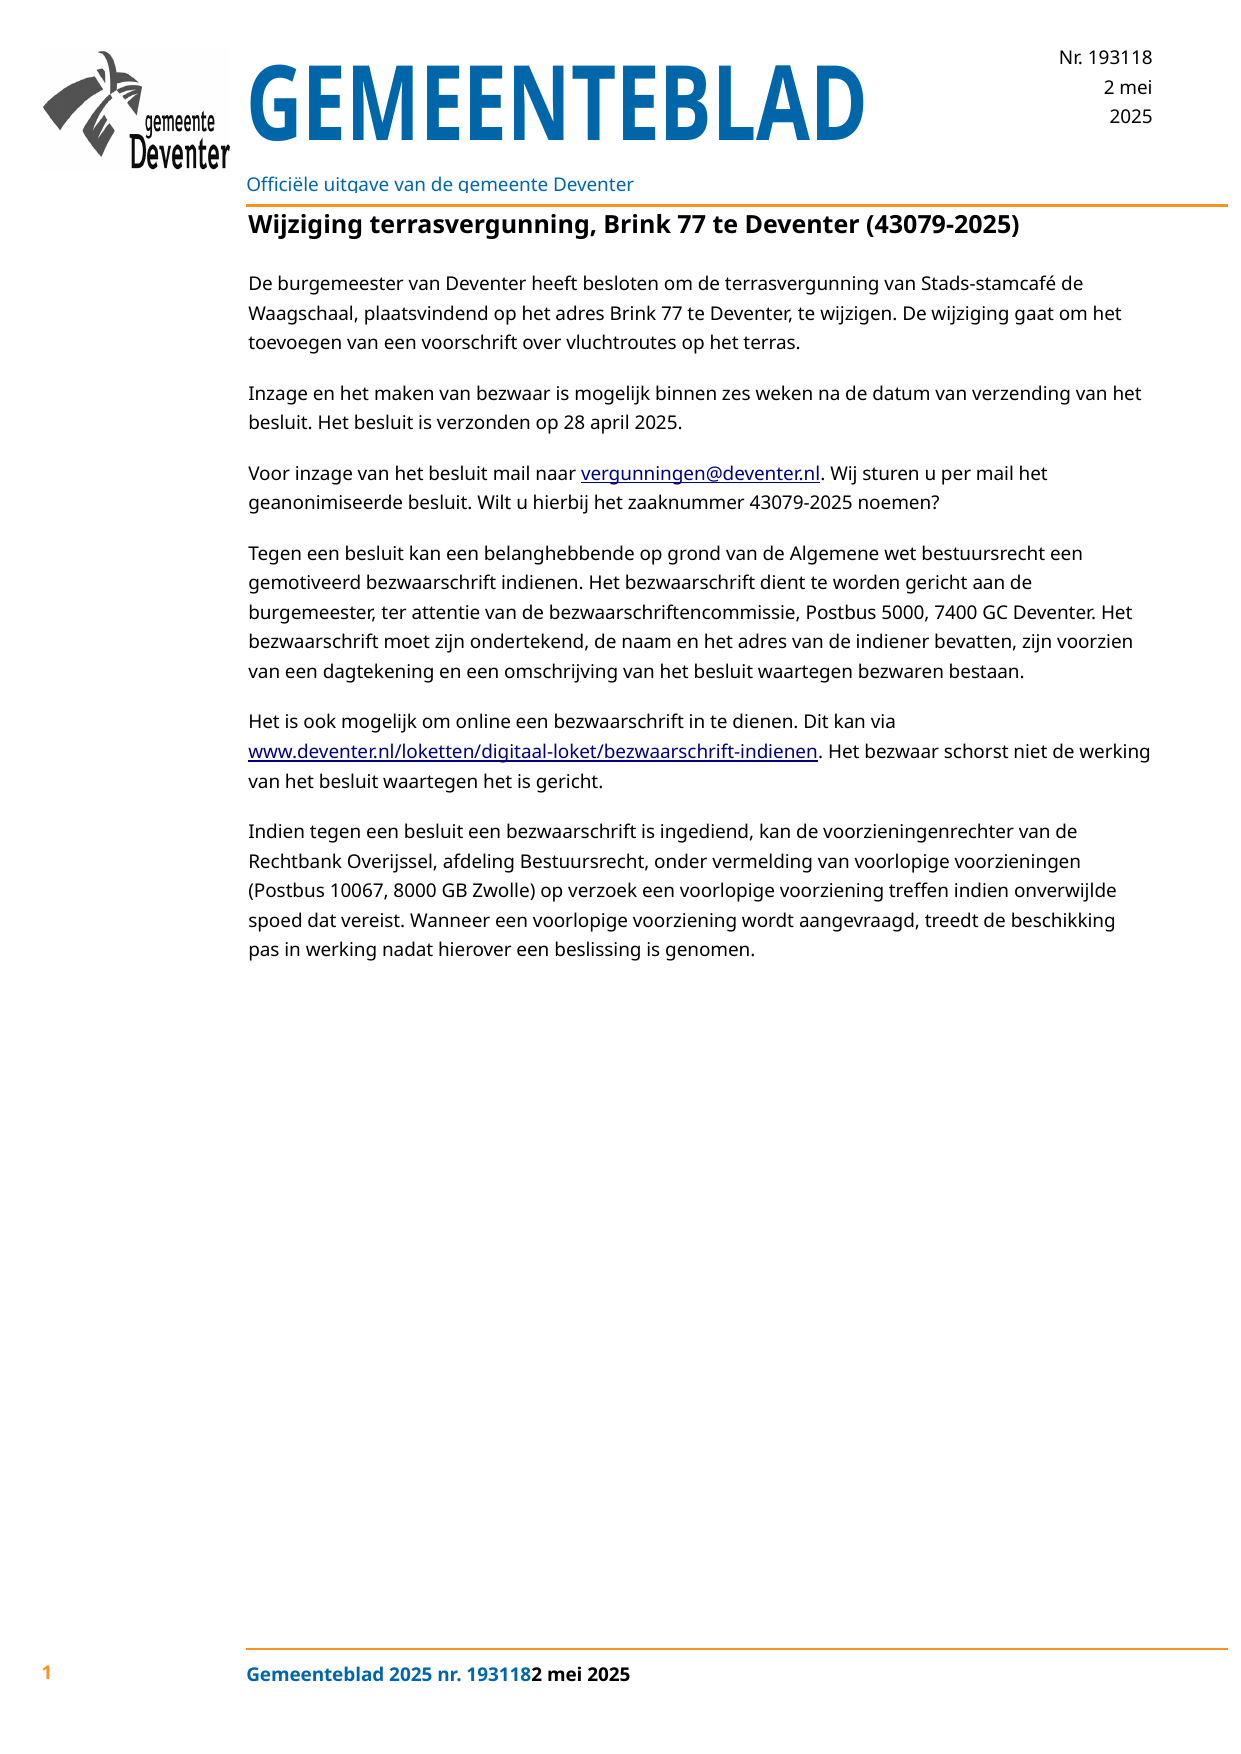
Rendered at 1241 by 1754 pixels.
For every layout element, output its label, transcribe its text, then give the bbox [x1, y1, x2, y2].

picture [41, 47, 231, 172]
text Tegen een besluit kan een belanghebbende op grond van de Algemene wet bestuursrecht een gemotiveerd bezwaarschrift indienen. Het bezwaarschrift dient te worden gericht aan de burgemeester, ter attentie van de bezwaarschriftencommissie, Postbus 5000, 7400 GC Deventer. Het bezwaarschrift moet zijn ondertekend, de naam en het adres van de indiener bevatten, zijn voorzien van een dagtekening en een omschrijving van het besluit waartegen bezwaren bestaan. [248, 540, 1152, 684]
text Voor inzage van het besluit mail naar vergunningen@deventer.nl. Wij sturen u per mail het geanonimiseerde besluit. Wilt u hierbij het zaaknummer 43079-2025 noemen? [248, 460, 1152, 515]
text Wijziging terrasvergunning, Brink 77 te Deventer (43079-2025) [248, 207, 1152, 241]
text Indien tegen een besluit een bezwaarschrift is ingediend, kan de voorzieningenrechter van de Rechtbank Overijssel, afdeling Bestuursrecht, onder vermelding van voorlopige voorzieningen (Postbus 10067, 8000 GB Zwolle) op verzoek een voorlopige voorziening treffen indien onverwijlde spoed dat vereist. Wanneer een voorlopige voorziening wordt aangevraagd, treedt de beschikking pas in werking nadat hierover een beslissing is genomen. [248, 818, 1152, 962]
text De burgemeester van Deventer heeft besloten om de terrasvergunning van Stads-stamcafé de Waagschaal, plaatsvindend op het adres Brink 77 te Deventer, te wijzigen. De wijziging gaat om het toevoegen van een voorschrift over vluchtroutes op het terras. [248, 270, 1152, 355]
text Het is ook mogelijk om online een bezwaarschrift in te dienen. Dit kan via www.deventer.nl/loketten/digitaal-loket/bezwaarschrift-indienen. Het bezwaar schorst niet de werking van het besluit waartegen het is gericht. [248, 709, 1152, 793]
text Inzage en het maken van bezwaar is mogelijk binnen zes weken na de datum van verzending van het besluit. Het besluit is verzonden op 28 april 2025. [248, 380, 1152, 435]
